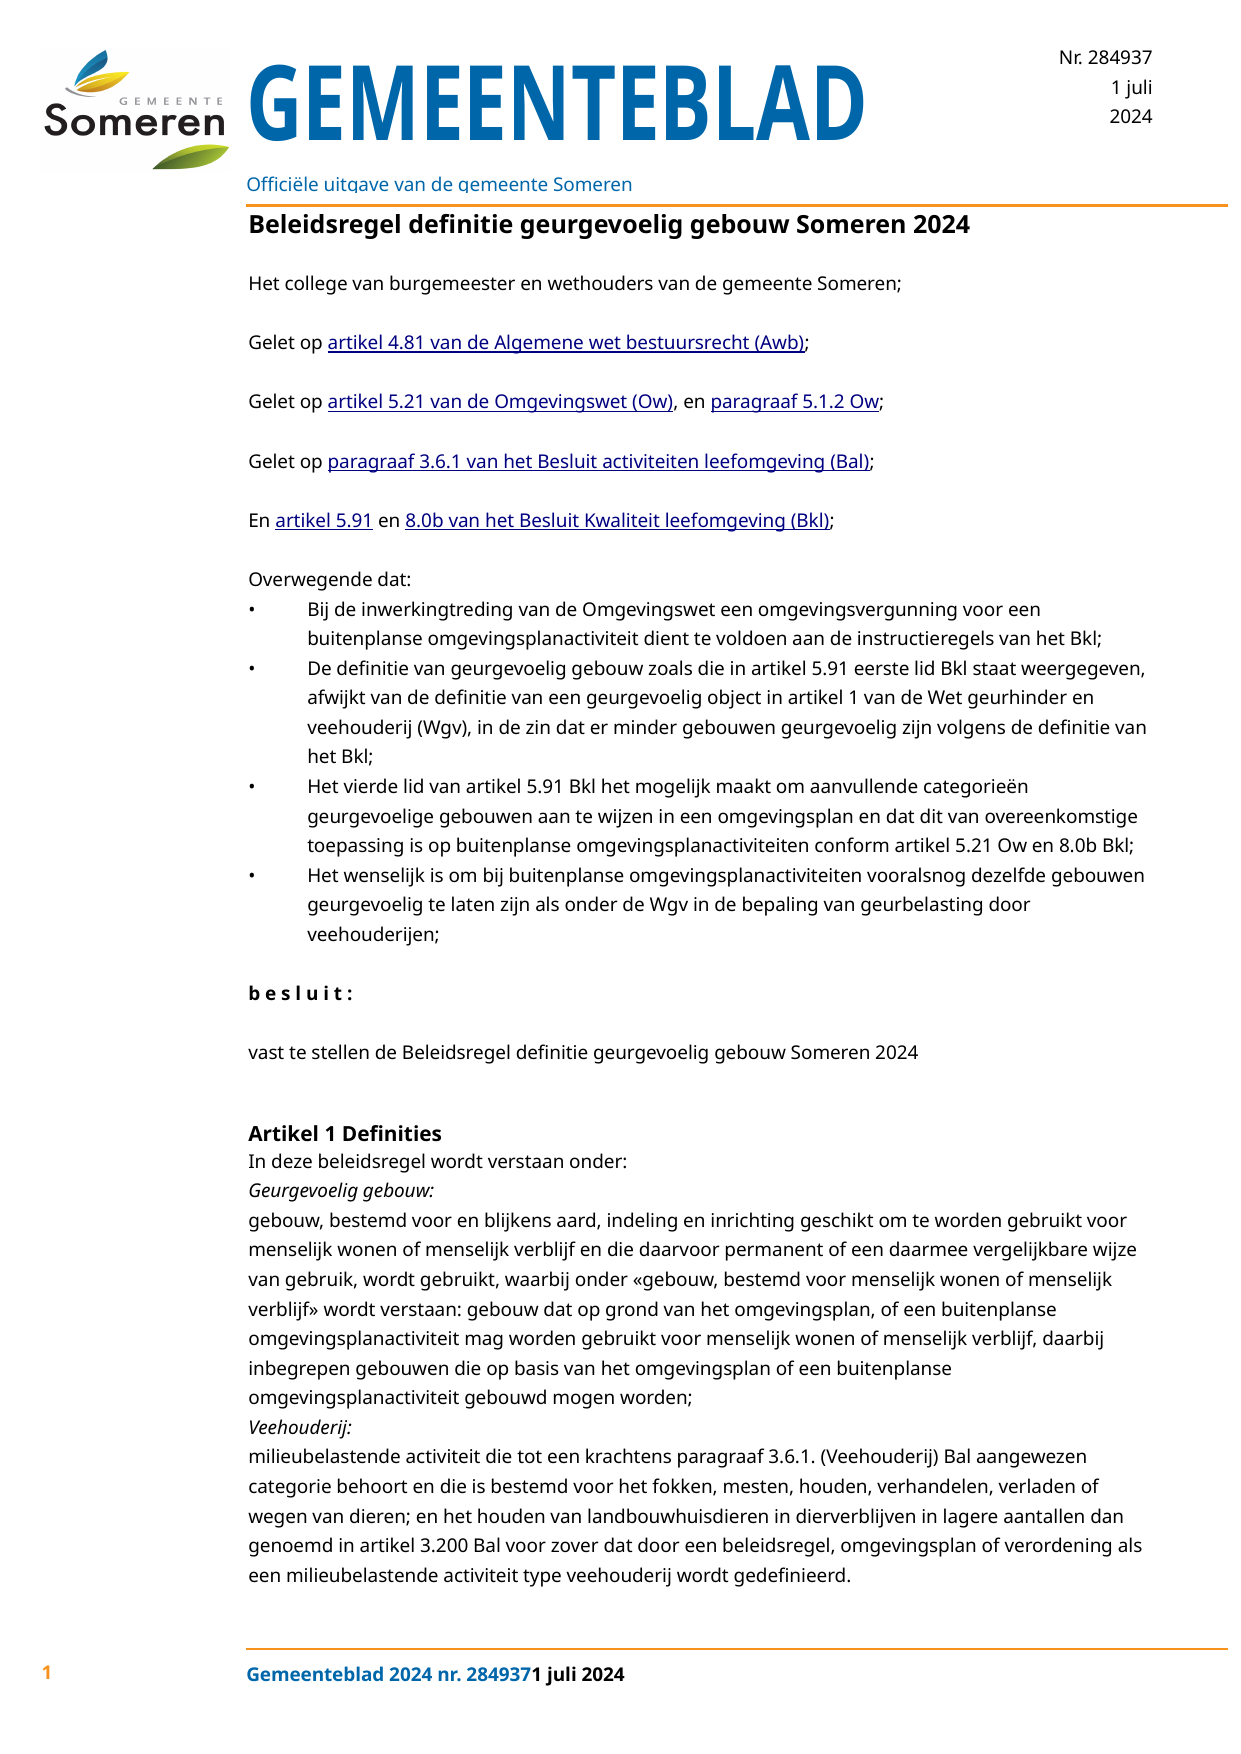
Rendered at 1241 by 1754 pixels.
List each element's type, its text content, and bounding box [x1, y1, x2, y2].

text Gelet op paragraaf 3.6.1 van het Besluit activiteiten leefomgeving (Bal); [248, 448, 1152, 473]
list De definitie van geurgevoelig gebouw zoals die in artikel 5.91 eerste lid Bkl staat weergegeven, afwijkt van de definitie van een geurgevoelig object in artikel 1 van de Wet geurhinder en veehouderij (Wgv), in de zin dat er minder gebouwen geurgevoelig zijn volgens de definitie van het Bkl; [248, 655, 1152, 769]
text milieubelastende activiteit die tot een krachtens paragraaf 3.6.1. (Veehouderij) Bal aangewezen categorie behoort en die is bestemd voor het fokken, mesten, houden, verhandelen, verladen of wegen van dieren; en het houden van landbouwhuisdieren in dierverblijven in lagere aantallen dan genoemd in artikel 3.200 Bal voor zover dat door een beleidsregel, omgevingsplan of verordening als een milieubelastende activiteit type veehouderij wordt gedefinieerd. [248, 1444, 1152, 1588]
text Het college van burgemeester en wethouders van de gemeente Someren; [248, 270, 1152, 296]
text Gelet op artikel 5.21 van de Omgevingswet (Ow), en paragraaf 5.1.2 Ow; [248, 389, 1152, 414]
text Geurgevoelig gebouw: [248, 1177, 1152, 1203]
text En artikel 5.91 en 8.0b van het Besluit Kwaliteit leefomgeving (Bkl); [248, 507, 1152, 533]
text In deze beleidsregel wordt verstaan onder: [248, 1148, 1152, 1174]
list Het wenselijk is om bij buitenplanse omgevingsplanactiviteiten vooralsnog dezelfde gebouwen geurgevoelig te laten zijn als onder de Wgv in de bepaling van geurbelasting door veehouderijen; [248, 862, 1152, 947]
text Gelet op artikel 4.81 van de Algemene wet bestuursrecht (Awb); [248, 329, 1152, 355]
text Veehouderij: [248, 1414, 1152, 1440]
text Artikel 1 Definities [248, 1119, 1152, 1148]
text b e s l u i t : [248, 980, 1152, 1006]
text Beleidsregel definitie geurgevoelig gebouw Someren 2024 [248, 207, 1152, 241]
list Bij de inwerkingtreding van de Omgevingswet een omgevingsvergunning voor een buitenplanse omgevingsplanactiviteit dient te voldoen aan de instructieregels van het Bkl; [248, 596, 1152, 651]
text Overwegende dat: [248, 566, 1152, 592]
text gebouw, bestemd voor en blijkens aard, indeling en inrichting geschikt om te worden gebruikt voor menselijk wonen of menselijk verblijf en die daarvoor permanent of een daarmee vergelijkbare wijze van gebruik, wordt gebruikt, waarbij onder «gebouw, bestemd voor menselijk wonen of menselijk verblijf» wordt verstaan: gebouw dat op grond van het omgevingsplan, of een buitenplanse omgevingsplanactiviteit mag worden gebruikt voor menselijk wonen of menselijk verblijf, daarbij inbegrepen gebouwen die op basis van het omgevingsplan of een buitenplanse omgevingsplanactiviteit gebouwd mogen worden; [248, 1207, 1152, 1410]
text vast te stellen de Beleidsregel definitie geurgevoelig gebouw Someren 2024 [248, 1039, 1152, 1065]
picture [41, 47, 231, 172]
list Het vierde lid van artikel 5.91 Bkl het mogelijk maakt om aanvullende categorieën geurgevoelige gebouwen aan te wijzen in een omgevingsplan en dat dit van overeenkomstige toepassing is op buitenplanse omgevingsplanactiviteiten conform artikel 5.21 Ow en 8.0b Bkl; [248, 773, 1152, 858]
